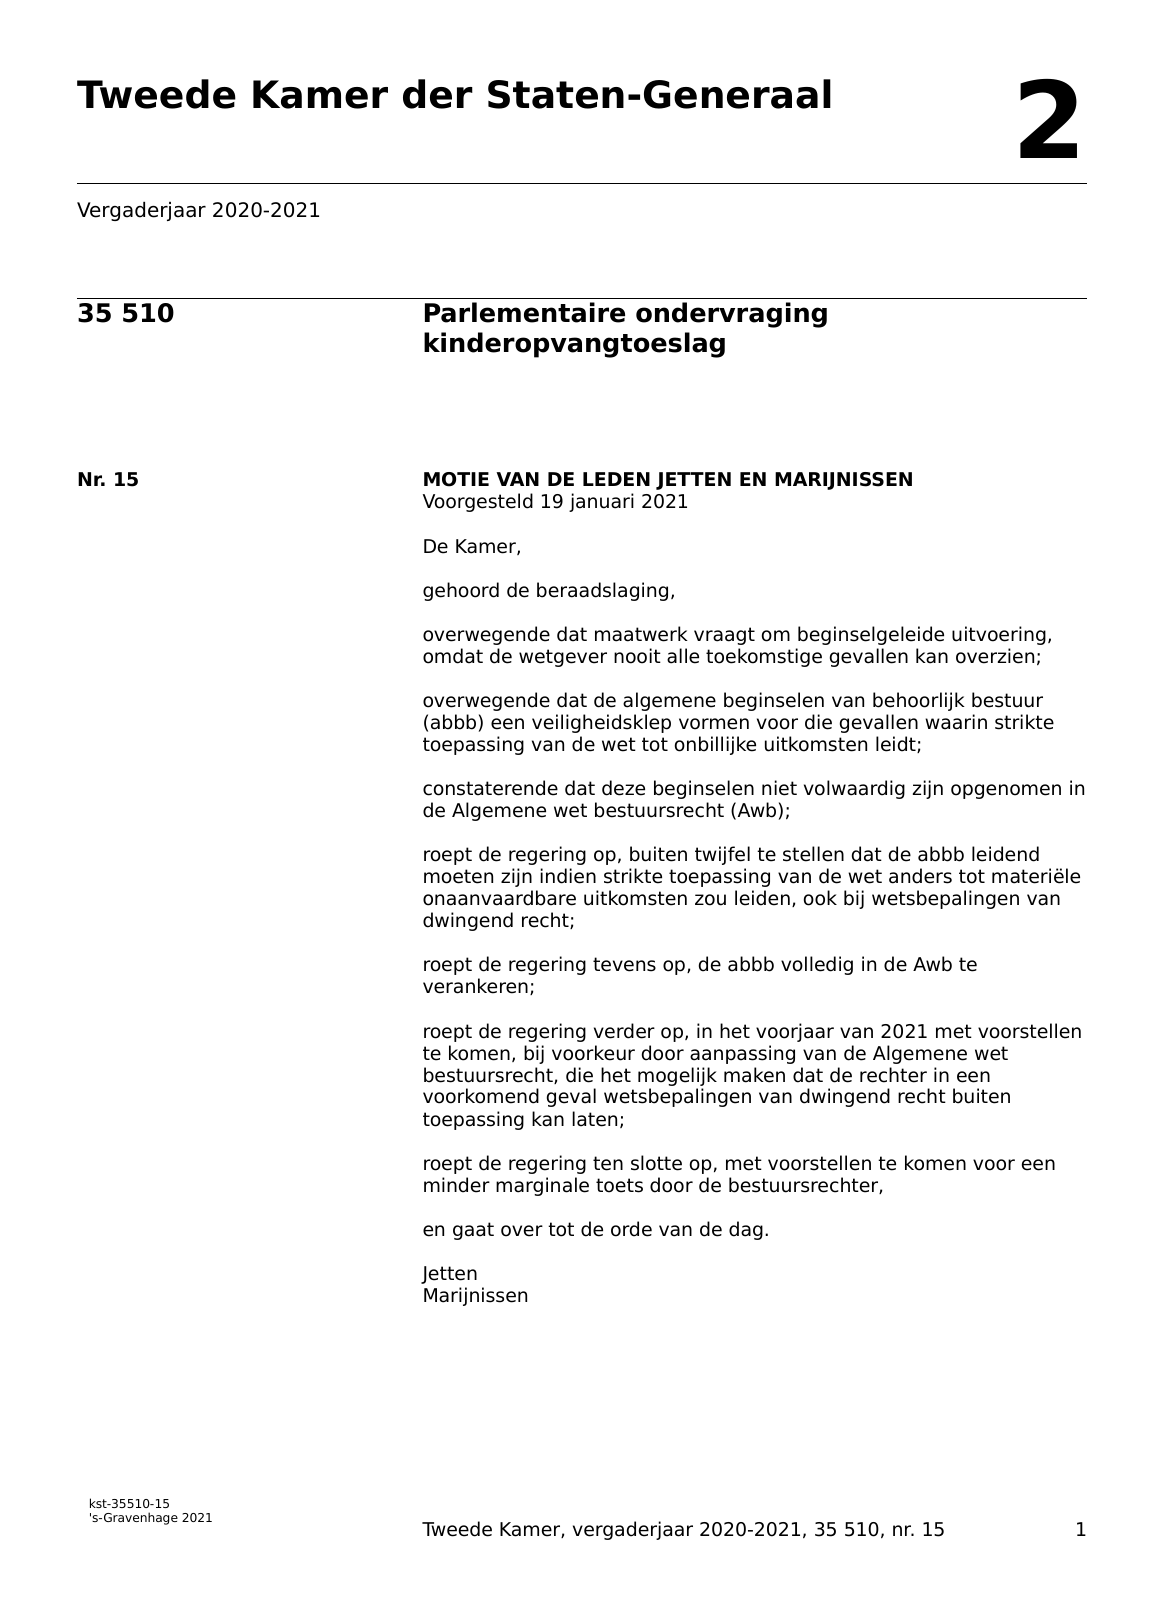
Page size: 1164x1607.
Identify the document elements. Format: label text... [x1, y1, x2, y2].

text roept de regering tevens op, de abbb volledig in de Awb te verankeren; [422, 954, 1087, 998]
text gehoord de beraadslaging, [422, 580, 1087, 602]
text De Kamer, [422, 536, 1087, 557]
text overwegende dat de algemene beginselen van behoorlijk bestuur (abbb) een veiligheidsklep vormen voor die gevallen waarin strikte toepassing van de wet tot onbillijke uitkomsten leidt; [422, 690, 1087, 756]
text kst-35510-15 [88, 1497, 323, 1511]
text 's-Gravenhage 2021 [88, 1511, 323, 1525]
text Marijnissen [422, 1285, 1087, 1307]
table_header Tweede Kamer der Staten-Generaal [77, 59, 886, 183]
text roept de regering verder op, in het voorjaar van 2021 met voorstellen te komen, bij voorkeur door aanpassing van de Algemene wet bestuursrecht, die het mogelijk maken dat de rechter in een voorkomend geval wetsbepalingen van dwingend recht buiten toepassing kan laten; [422, 1021, 1087, 1130]
text en gaat over tot de orde van de dag. [422, 1219, 1087, 1241]
text constaterende dat deze beginselen niet volwaardig zijn opgenomen in de Algemene wet bestuursrecht (Awb); [422, 778, 1087, 822]
table_header 2 [886, 59, 1087, 183]
subtitle Nr. 15 MOTIE VAN DE LEDEN JETTEN EN MARIJNISSEN [77, 469, 1087, 491]
subtitle 35 510 Parlementaire ondervraging kinderopvangtoeslag [77, 299, 1087, 358]
table_cell Vergaderjaar 2020-2021 [77, 184, 1087, 298]
text roept de regering op, buiten twijfel te stellen dat de abbb leidend moeten zijn indien strikte toepassing van de wet anders tot materiële onaanvaardbare uitkomsten zou leiden, ook bij wetsbepalingen van dwingend recht; [422, 844, 1087, 932]
text Jetten [422, 1263, 1087, 1285]
text overwegende dat maatwerk vraagt om beginselgeleide uitvoering, omdat de wetgever nooit alle toekomstige gevallen kan overzien; [422, 624, 1087, 668]
text roept de regering ten slotte op, met voorstellen te komen voor een minder marginale toets door de bestuursrechter, [422, 1153, 1087, 1197]
text Voorgesteld 19 januari 2021 [422, 491, 1087, 513]
